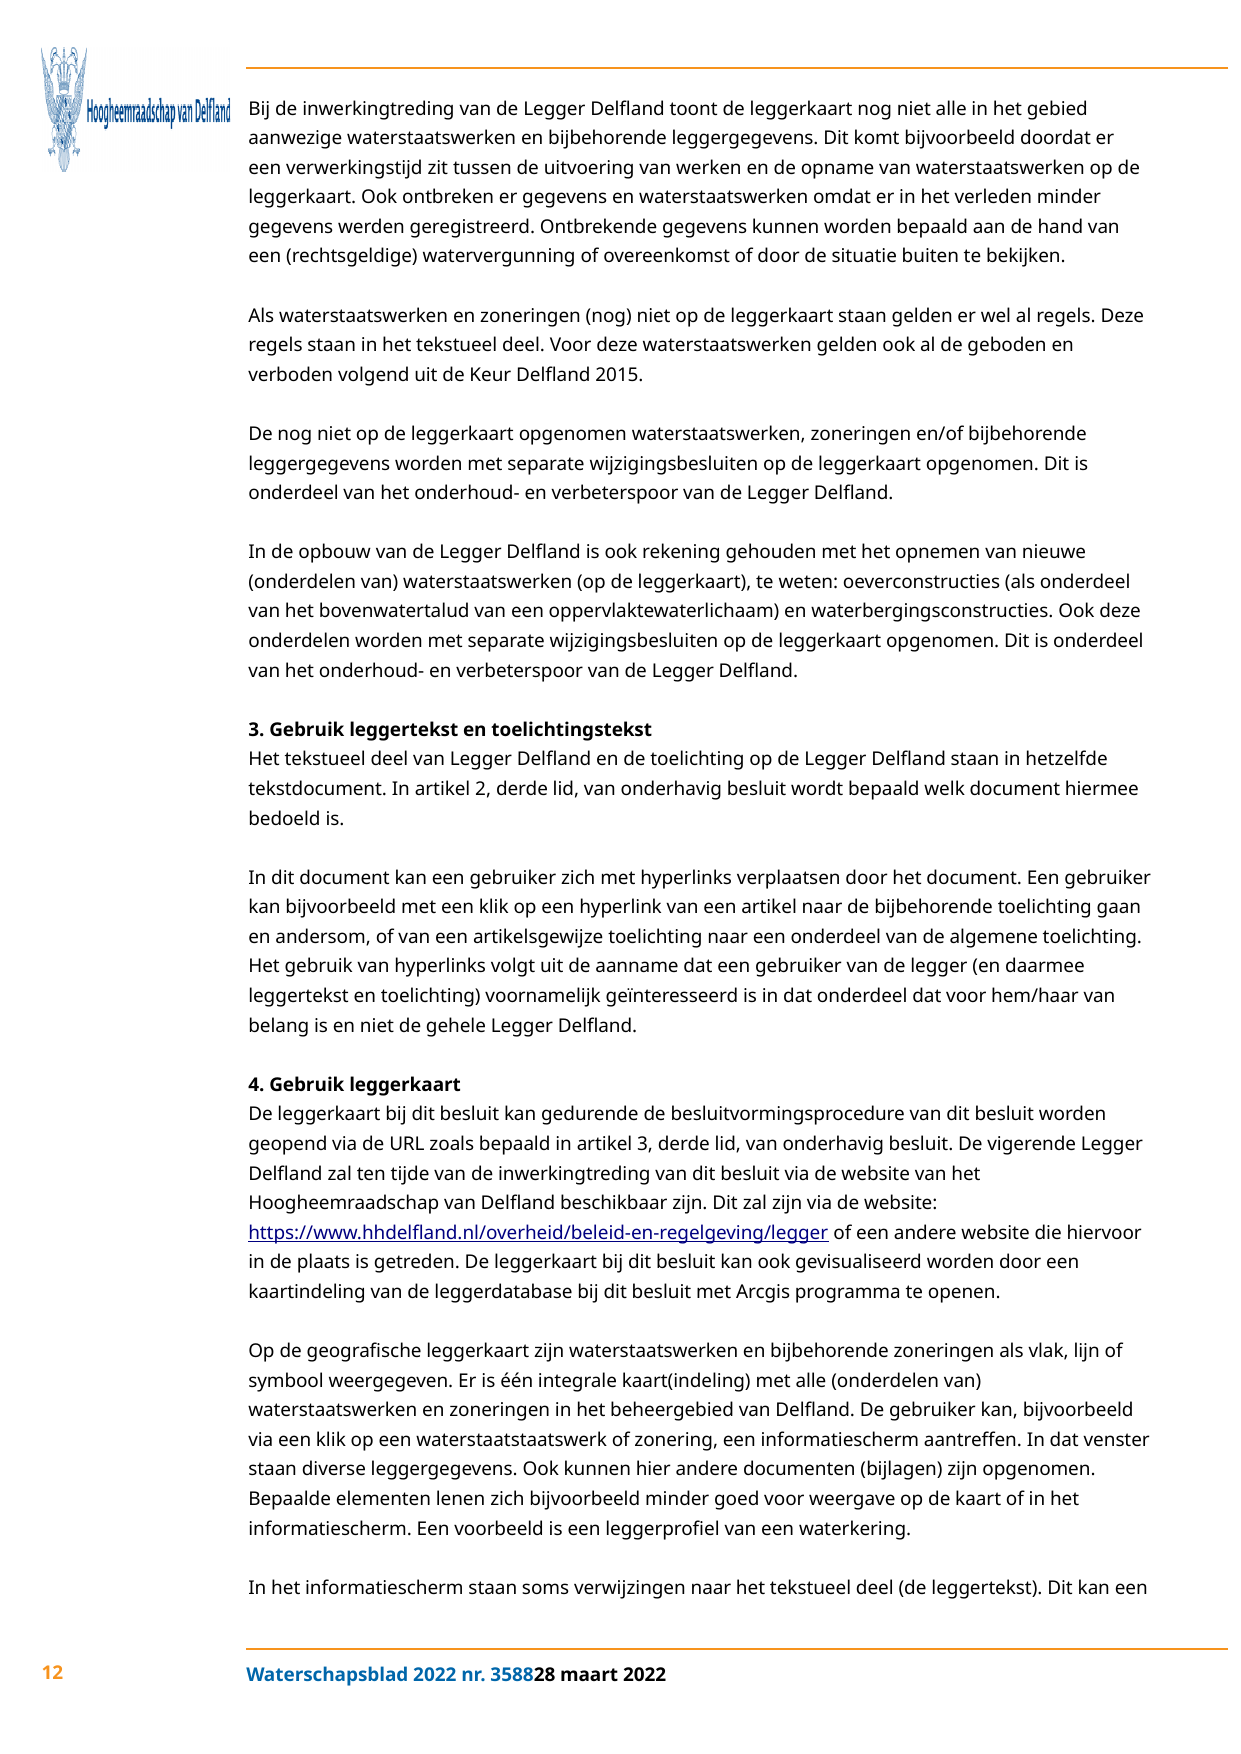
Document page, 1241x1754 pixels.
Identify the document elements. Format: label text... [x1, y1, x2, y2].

text De nog niet op de leggerkaart opgenomen waterstaatswerken, zoneringen en/of bijbehorende leggergegevens worden met separate wijzigingsbesluiten op de leggerkaart opgenomen. Dit is onderdeel van het onderhoud- en verbeterspoor van de Legger Delfland. [248, 420, 1152, 505]
text 4. Gebruik leggerkaart [248, 1071, 1152, 1097]
picture [41, 47, 231, 172]
text In het informatiescherm staan soms verwijzingen naar het tekstueel deel (de leggertekst). Dit kan een [248, 1574, 1152, 1600]
text 3. Gebruik leggertekst en toelichtingstekst [248, 716, 1152, 742]
text Bij de inwerkingtreding van de Legger Delfland toont de leggerkaart nog niet alle in het gebied aanwezige waterstaatswerken en bijbehorende leggergegevens. Dit komt bijvoorbeeld doordat er een verwerkingstijd zit tussen de uitvoering van werken en de opname van waterstaatswerken op de leggerkaart. Ook ontbreken er gegevens en waterstaatswerken omdat er in het verleden minder gegevens werden geregistreerd. Ontbrekende gegevens kunnen worden bepaald aan de hand van een (rechtsgeldige) watervergunning of overeenkomst of door de situatie buiten te bekijken. [248, 95, 1152, 268]
text De leggerkaart bij dit besluit kan gedurende de besluitvormingsprocedure van dit besluit worden geopend via de URL zoals bepaald in artikel 3, derde lid, van onderhavig besluit. De vigerende Legger Delfland zal ten tijde van de inwerkingtreding van dit besluit via de website van het Hoogheemraadschap van Delfland beschikbaar zijn. Dit zal zijn via de website: https://www.hhdelfland.nl/overheid/beleid-en-regelgeving/legger of een andere website die hiervoor in de plaats is getreden. De leggerkaart bij dit besluit kan ook gevisualiseerd worden door een kaartindeling van de leggerdatabase bij dit besluit met Arcgis programma te openen. [248, 1101, 1152, 1304]
text In de opbouw van de Legger Delfland is ook rekening gehouden met het opnemen van nieuwe (onderdelen van) waterstaatswerken (op de leggerkaart), te weten: oeverconstructies (als onderdeel van het bovenwatertalud van een oppervlaktewaterlichaam) en waterbergingsconstructies. Ook deze onderdelen worden met separate wijzigingsbesluiten op de leggerkaart opgenomen. Dit is onderdeel van het onderhoud- en verbeterspoor van de Legger Delfland. [248, 538, 1152, 683]
text Als waterstaatswerken en zoneringen (nog) niet op de leggerkaart staan gelden er wel al regels. Deze regels staan in het tekstueel deel. Voor deze waterstaatswerken gelden ook al de geboden en verboden volgend uit de Keur Delfland 2015. [248, 302, 1152, 387]
text Het tekstueel deel van Legger Delfland en de toelichting op de Legger Delfland staan in hetzelfde tekstdocument. In artikel 2, derde lid, van onderhavig besluit wordt bepaald welk document hiermee bedoeld is. [248, 746, 1152, 831]
text In dit document kan een gebruiker zich met hyperlinks verplaatsen door het document. Een gebruiker kan bijvoorbeeld met een klik op een hyperlink van een artikel naar de bijbehorende toelichting gaan en andersom, of van een artikelsgewijze toelichting naar een onderdeel van de algemene toelichting. Het gebruik van hyperlinks volgt uit de aanname dat een gebruiker van de legger (en daarmee leggertekst en toelichting) voornamelijk geïnteresseerd is in dat onderdeel dat voor hem/haar van belang is en niet de gehele Legger Delfland. [248, 864, 1152, 1038]
text Op de geografische leggerkaart zijn waterstaatswerken en bijbehorende zoneringen als vlak, lijn of symbool weergegeven. Er is één integrale kaart(indeling) met alle (onderdelen van) waterstaatswerken en zoneringen in het beheergebied van Delfland. De gebruiker kan, bijvoorbeeld via een klik op een waterstaatstaatswerk of zonering, een informatiescherm aantreffen. In dat venster staan diverse leggergegevens. Ook kunnen hier andere documenten (bijlagen) zijn opgenomen. Bepaalde elementen lenen zich bijvoorbeeld minder goed voor weergave op de kaart of in het informatiescherm. Een voorbeeld is een leggerprofiel van een waterkering. [248, 1337, 1152, 1541]
